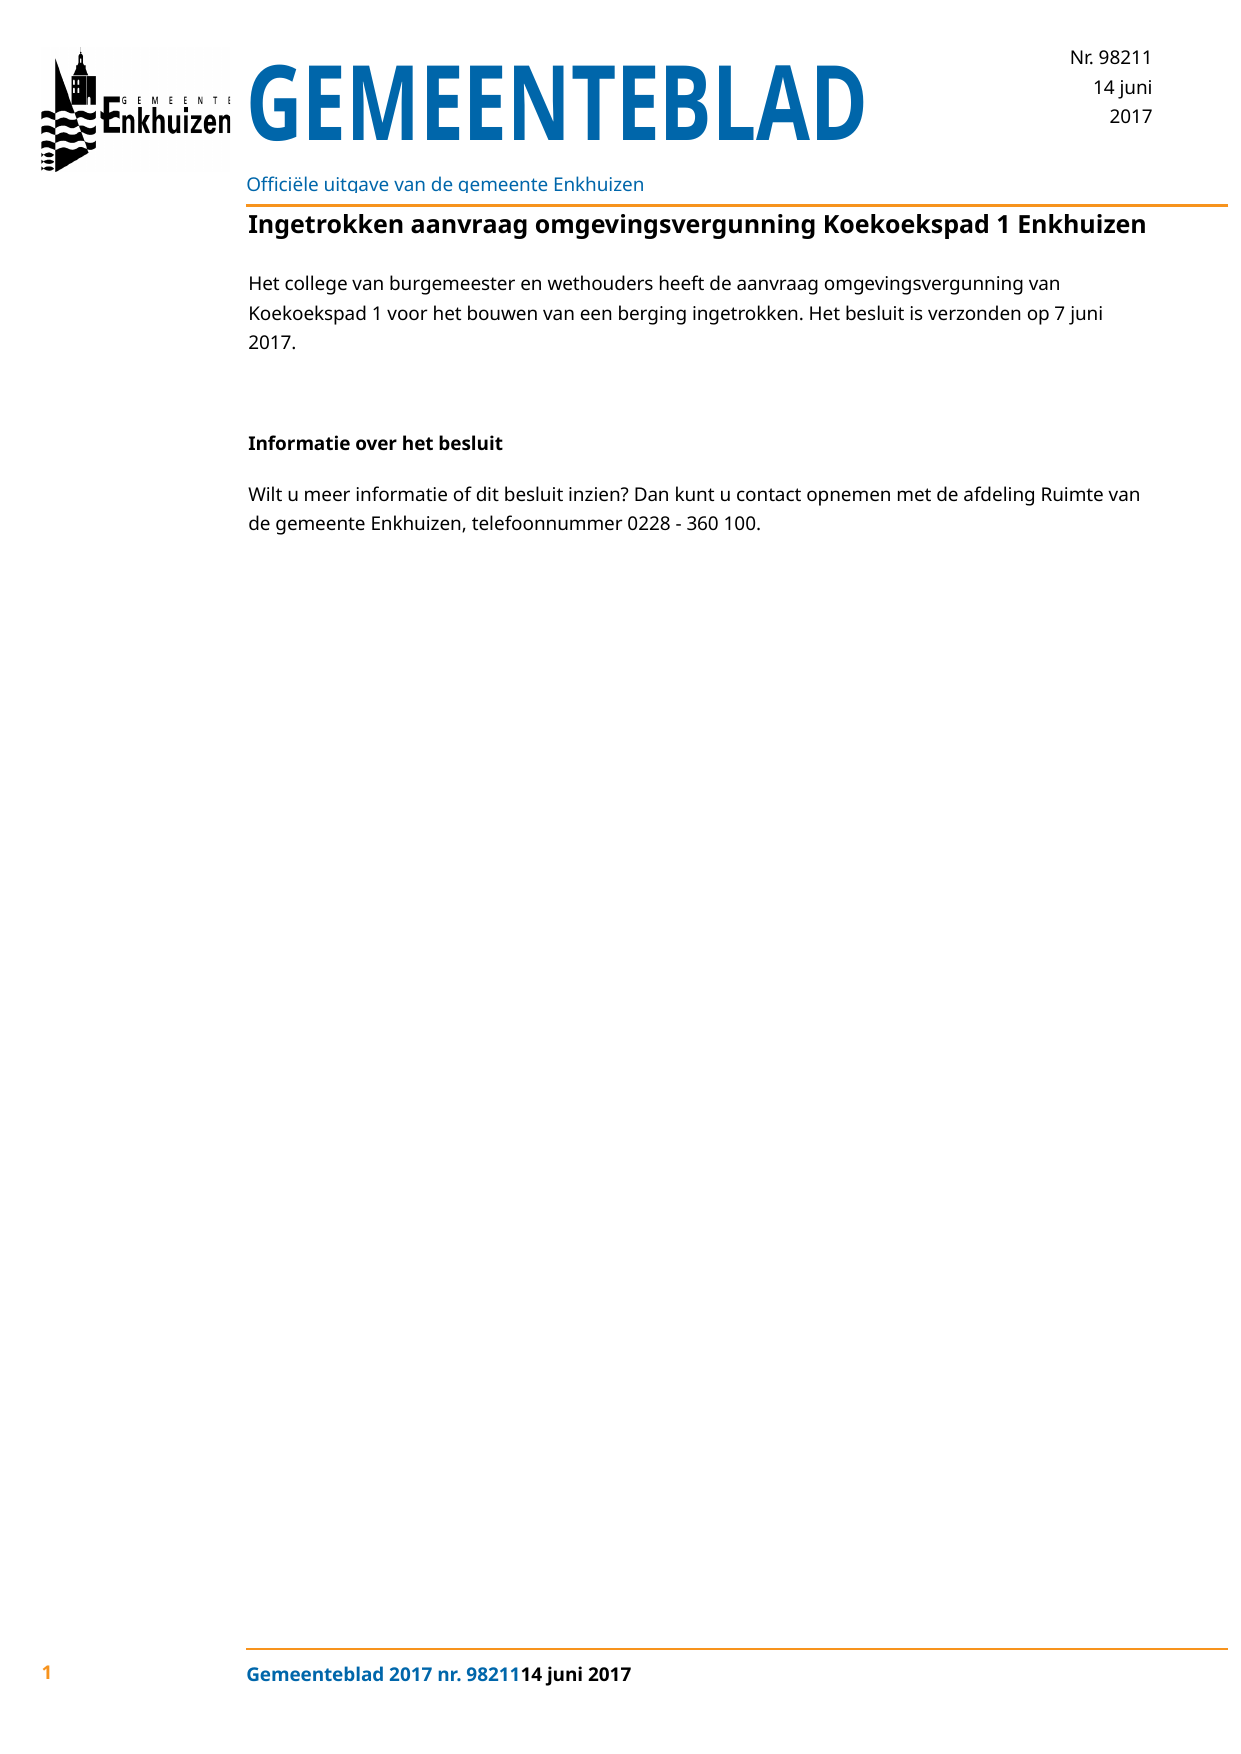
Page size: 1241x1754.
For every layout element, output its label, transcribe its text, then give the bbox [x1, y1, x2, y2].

text Ingetrokken aanvraag omgevingsvergunning Koekoekspad 1 Enkhuizen [248, 207, 1152, 241]
text Wilt u meer informatie of dit besluit inzien? Dan kunt u contact opnemen met de afdeling Ruimte van de gemeente Enkhuizen, telefoonnummer 0228 - 360 100. [248, 481, 1152, 536]
text Het college van burgemeester en wethouders heeft de aanvraag omgevingsvergunning van Koekoekspad 1 voor het bouwen van een berging ingetrokken. Het besluit is verzonden op 7 juni 2017. [248, 270, 1152, 355]
text Informatie over het besluit [248, 430, 1152, 456]
picture [41, 47, 231, 172]
